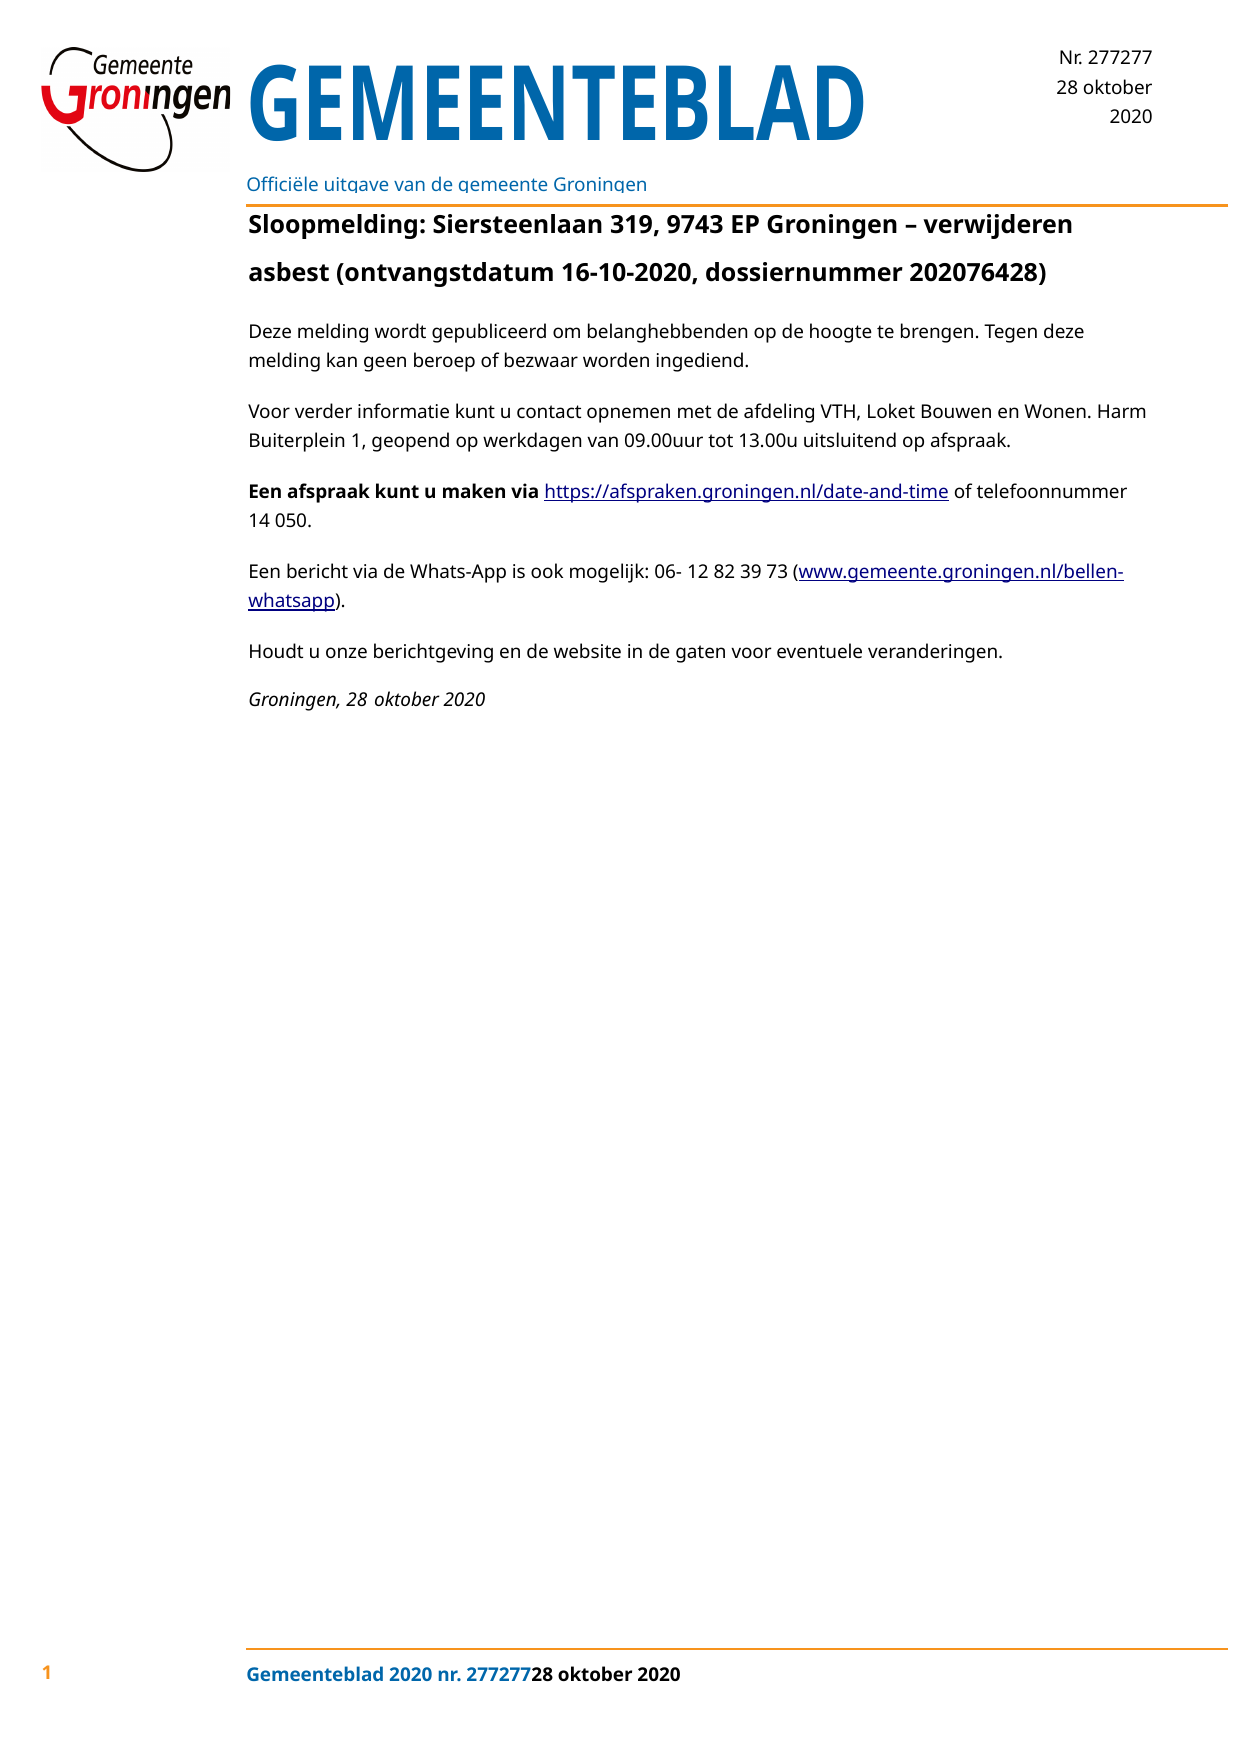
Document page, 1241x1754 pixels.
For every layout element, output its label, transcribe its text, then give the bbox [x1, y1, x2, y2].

text Groningen, 28 oktober 2020 [248, 686, 1152, 711]
text Deze melding wordt gepubliceerd om belanghebbenden op de hoogte te brengen. Tegen deze melding kan geen beroep of bezwaar worden ingediend. [248, 318, 1152, 373]
text Sloopmelding: Siersteenlaan 319, 9743 EP Groningen – verwijderen asbest (ontvangstdatum 16-10-2020, dossiernummer 202076428) [248, 207, 1152, 288]
text Een bericht via de Whats-App is ook mogelijk: 06- 12 82 39 73 (www.gemeente.groningen.nl/bellen-whatsapp). [248, 558, 1152, 613]
text Houdt u onze berichtgeving en de website in de gaten voor eventuele veranderingen. [248, 638, 1152, 664]
text Een afspraak kunt u maken via https://afspraken.groningen.nl/date-and-time of telefoonnummer 14 050. [248, 478, 1152, 533]
text Voor verder informatie kunt u contact opnemen met de afdeling VTH, Loket Bouwen en Wonen. Harm Buiterplein 1, geopend op werkdagen van 09.00uur tot 13.00u uitsluitend op afspraak. [248, 398, 1152, 453]
picture [41, 47, 231, 172]
